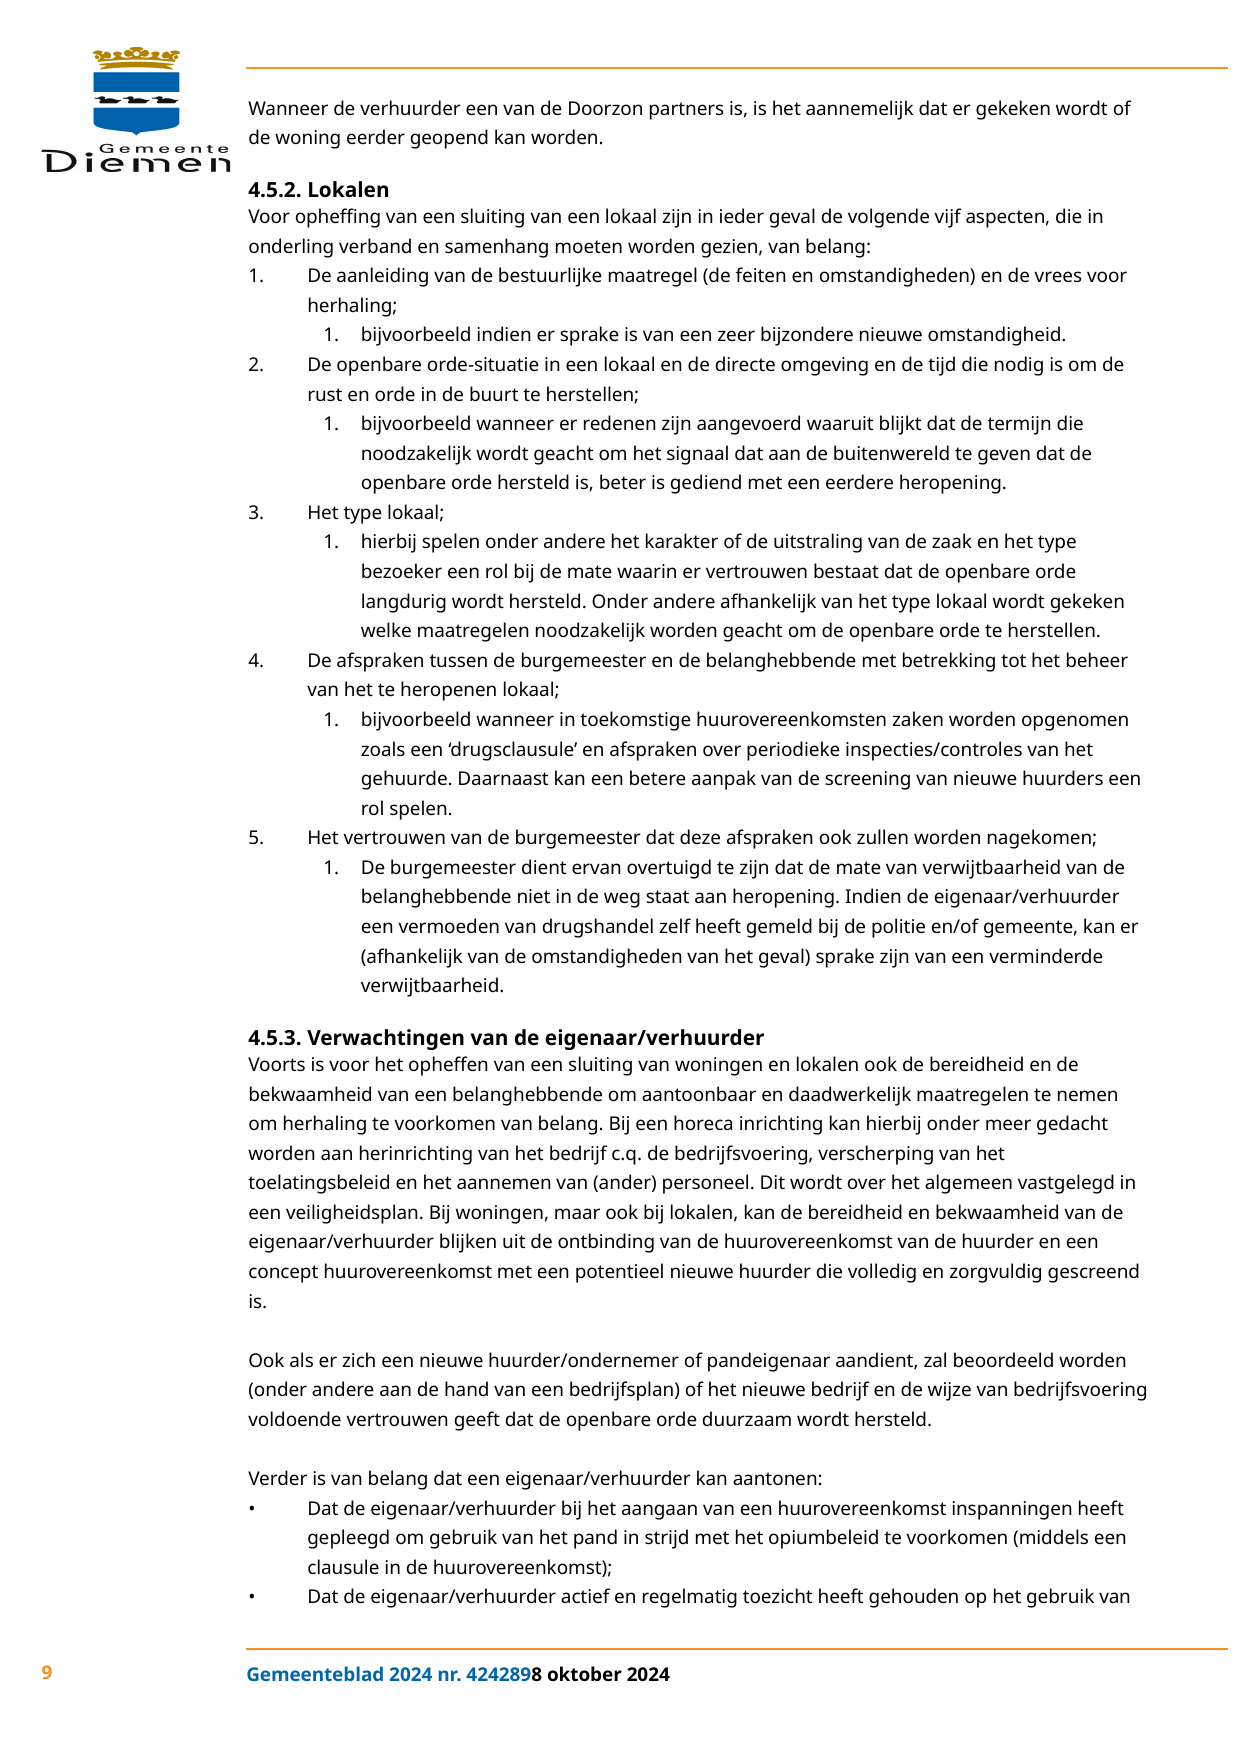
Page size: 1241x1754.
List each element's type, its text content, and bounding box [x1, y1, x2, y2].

list Dat de eigenaar/verhuurder bij het aangaan van een huurovereenkomst inspanningen heeft gepleegd om gebruik van het pand in strijd met het opiumbeleid te voorkomen (middels een clausule in de huurovereenkomst); [248, 1495, 1152, 1580]
text 4.5.3. Verwachtingen van de eigenaar/verhuurder [248, 1023, 1152, 1051]
list bijvoorbeeld wanneer er redenen zijn aangevoerd waaruit blijkt dat de termijn die noodzakelijk wordt geacht om het signaal dat aan de buitenwereld te geven dat de openbare orde hersteld is, beter is gediend met een eerdere heropening. [323, 410, 1152, 495]
text Voorts is voor het opheffen van een sluiting van woningen en lokalen ook de bereidheid en de bekwaamheid van een belanghebbende om aantoonbaar en daadwerkelijk maatregelen te nemen om herhaling te voorkomen van belang. Bij een horeca inrichting kan hierbij onder meer gedacht worden aan herinrichting van het bedrijf c.q. de bedrijfsvoering, verscherping van het toelatingsbeleid en het aannemen van (ander) personeel. Dit wordt over het algemeen vastgelegd in een veiligheidsplan. Bij woningen, maar ook bij lokalen, kan de bereidheid en bekwaamheid van de eigenaar/verhuurder blijken uit de ontbinding van de huurovereenkomst van de huurder en een concept huurovereenkomst met een potentieel nieuwe huurder die volledig en zorgvuldig gescreend is. [248, 1051, 1152, 1314]
list bijvoorbeeld wanneer in toekomstige huurovereenkomsten zaken worden opgenomen zoals een ‘drugsclausule’ en afspraken over periodieke inspecties/controles van het gehuurde. Daarnaast kan een betere aanpak van de screening van nieuwe huurders een rol spelen. [323, 706, 1152, 821]
list Het vertrouwen van de burgemeester dat deze afspraken ook zullen worden nagekomen; [248, 824, 1152, 850]
text Ook als er zich een nieuwe huurder/ondernemer of pandeigenaar aandient, zal beoordeeld worden (onder andere aan de hand van een bedrijfsplan) of het nieuwe bedrijf en de wijze van bedrijfsvoering voldoende vertrouwen geeft dat de openbare orde duurzaam wordt hersteld. [248, 1347, 1152, 1432]
list Het type lokaal; [248, 499, 1152, 525]
list bijvoorbeeld indien er sprake is van een zeer bijzondere nieuwe omstandigheid. [323, 322, 1152, 347]
picture [41, 47, 231, 172]
list De openbare orde-situatie in een lokaal en de directe omgeving en de tijd die nodig is om de rust en orde in de buurt te herstellen; [248, 351, 1152, 406]
list De afspraken tussen de burgemeester en de belanghebbende met betrekking tot het beheer van het te heropenen lokaal; [248, 647, 1152, 702]
text Voor opheffing van een sluiting van een lokaal zijn in ieder geval de volgende vijf aspecten, die in onderling verband en samenhang moeten worden gezien, van belang: [248, 203, 1152, 258]
list De burgemeester dient ervan overtuigd te zijn dat de mate van verwijtbaarheid van de belanghebbende niet in de weg staat aan heropening. Indien de eigenaar/verhuurder een vermoeden van drugshandel zelf heeft gemeld bij de politie en/of gemeente, kan er (afhankelijk van de omstandigheden van het geval) sprake zijn van een verminderde verwijtbaarheid. [323, 854, 1152, 998]
text Verder is van belang dat een eigenaar/verhuurder kan aantonen: [248, 1465, 1152, 1491]
text Wanneer de verhuurder een van de Doorzon partners is, is het aannemelijk dat er gekeken wordt of de woning eerder geopend kan worden. [248, 95, 1152, 150]
list Dat de eigenaar/verhuurder actief en regelmatig toezicht heeft gehouden op het gebruik van [248, 1584, 1152, 1609]
list De aanleiding van de bestuurlijke maatregel (de feiten en omstandigheden) en de vrees voor herhaling; [248, 262, 1152, 318]
text 4.5.2. Lokalen [248, 175, 1152, 203]
list hierbij spelen onder andere het karakter of de uitstraling van de zaak en het type bezoeker een rol bij de mate waarin er vertrouwen bestaat dat de openbare orde langdurig wordt hersteld. Onder andere afhankelijk van het type lokaal wordt gekeken welke maatregelen noodzakelijk worden geacht om de openbare orde te herstellen. [323, 529, 1152, 643]
